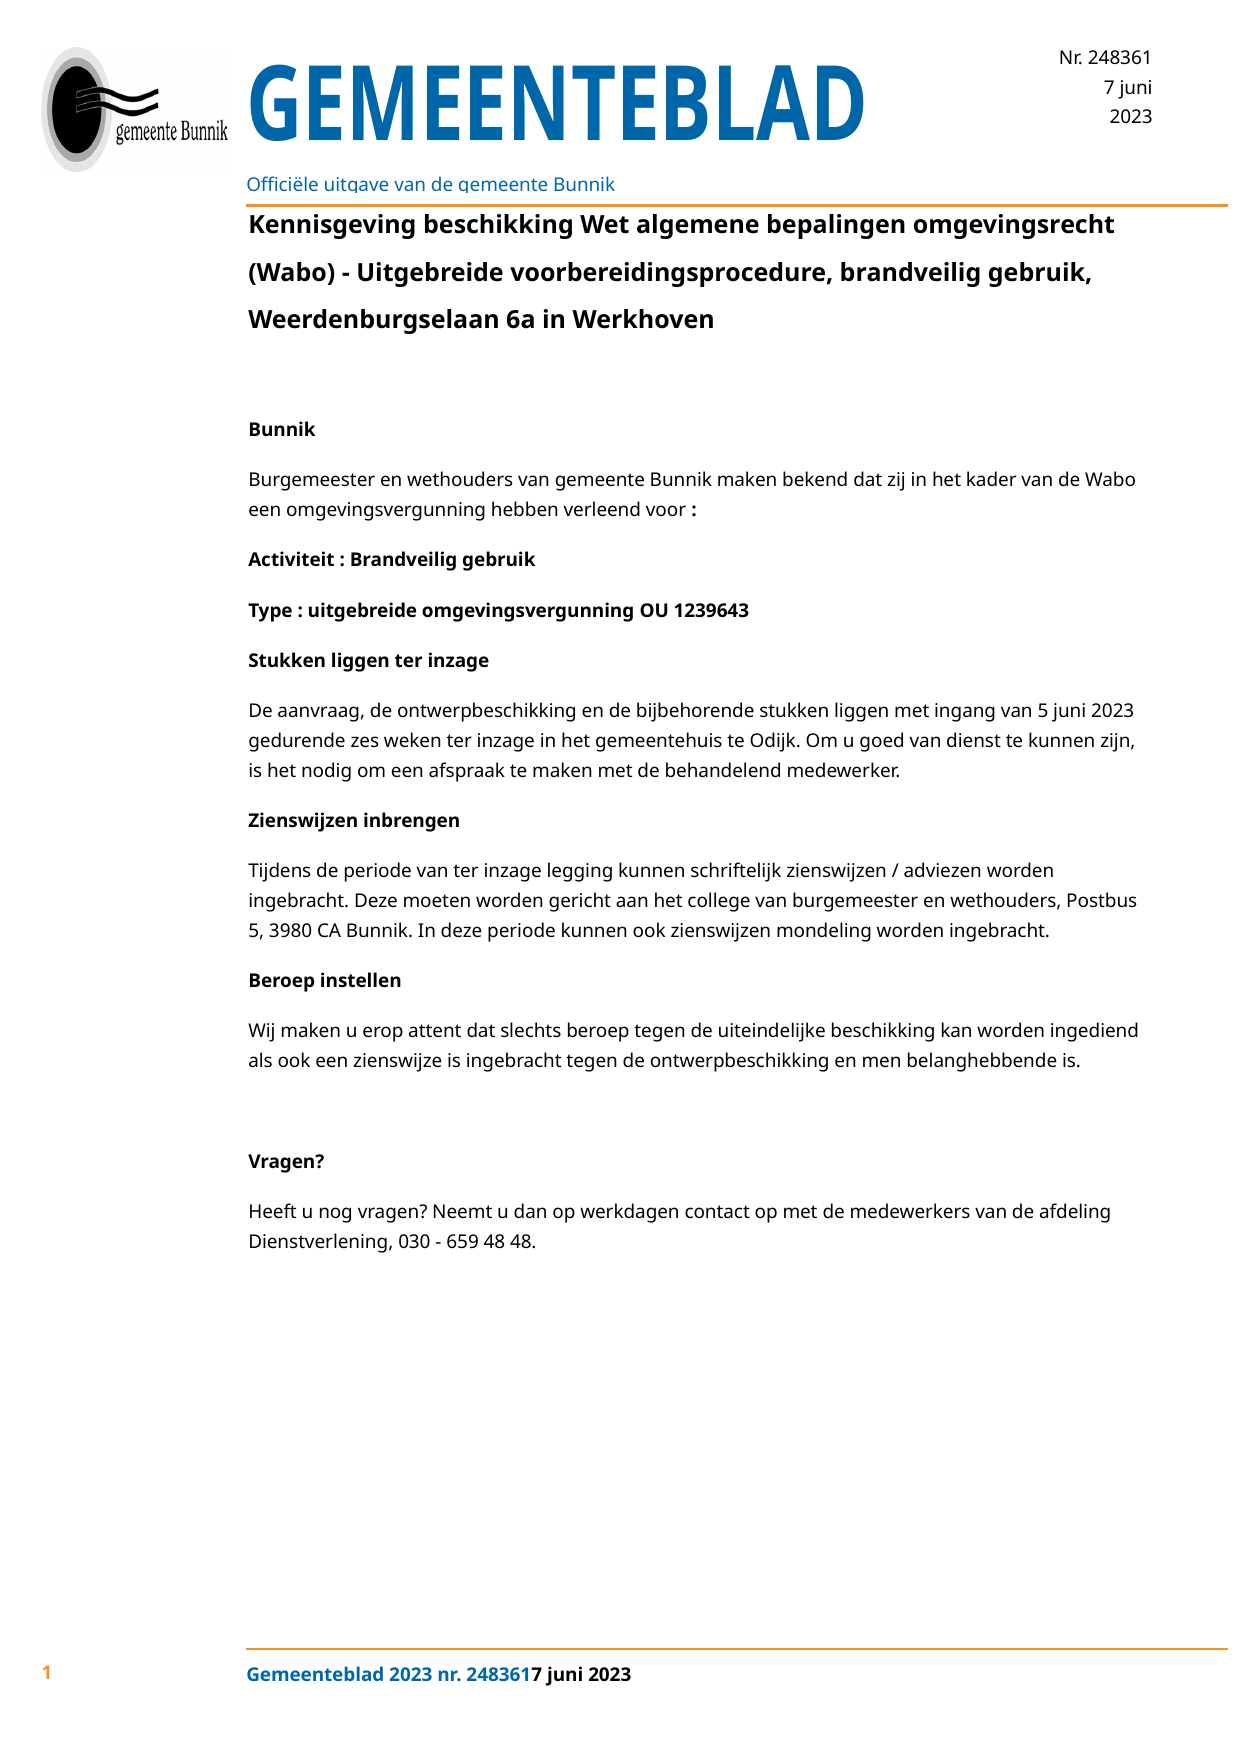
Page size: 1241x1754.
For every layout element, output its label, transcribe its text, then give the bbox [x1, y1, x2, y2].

text Wij maken u erop attent dat slechts beroep tegen de uiteindelijke beschikking kan worden ingediend als ook een zienswijze is ingebracht tegen de ontwerpbeschikking en men belanghebbende is. [248, 1018, 1152, 1073]
text Kennisgeving beschikking Wet algemene bepalingen omgevingsrecht (Wabo) - Uitgebreide voorbereidingsprocedure, brandveilig gebruik, Weerdenburgselaan 6a in Werkhoven [248, 207, 1152, 336]
text Tijdens de periode van ter inzage legging kunnen schriftelijk zienswijzen / adviezen worden ingebracht. Deze moeten worden gericht aan het college van burgemeester en wethouders, Postbus 5, 3980 CA Bunnik. In deze periode kunnen ook zienswijzen mondeling worden ingebracht. [248, 858, 1152, 942]
text Type : uitgebreide omgevingsvergunning OU 1239643 [248, 597, 1152, 622]
picture [41, 47, 231, 172]
text Vragen? [248, 1148, 1152, 1174]
text De aanvraag, de ontwerpbeschikking en de bijbehorende stukken liggen met ingang van 5 juni 2023 gedurende zes weken ter inzage in het gemeentehuis te Odijk. Om u goed van dienst te kunnen zijn, is het nodig om een afspraak te maken met de behandelend medewerker. [248, 698, 1152, 782]
text Stukken liggen ter inzage [248, 647, 1152, 673]
text Bunnik [248, 416, 1152, 442]
text Activiteit : Brandveilig gebruik [248, 546, 1152, 572]
text Beroep instellen [248, 967, 1152, 993]
text Burgemeester en wethouders van gemeente Bunnik maken bekend dat zij in het kader van de Wabo een omgevingsvergunning hebben verleend voor : [248, 466, 1152, 522]
text Heeft u nog vragen? Neemt u dan op werkdagen contact op met de medewerkers van de afdeling Dienstverlening, 030 - 659 48 48. [248, 1198, 1152, 1254]
text Zienswijzen inbrengen [248, 807, 1152, 833]
